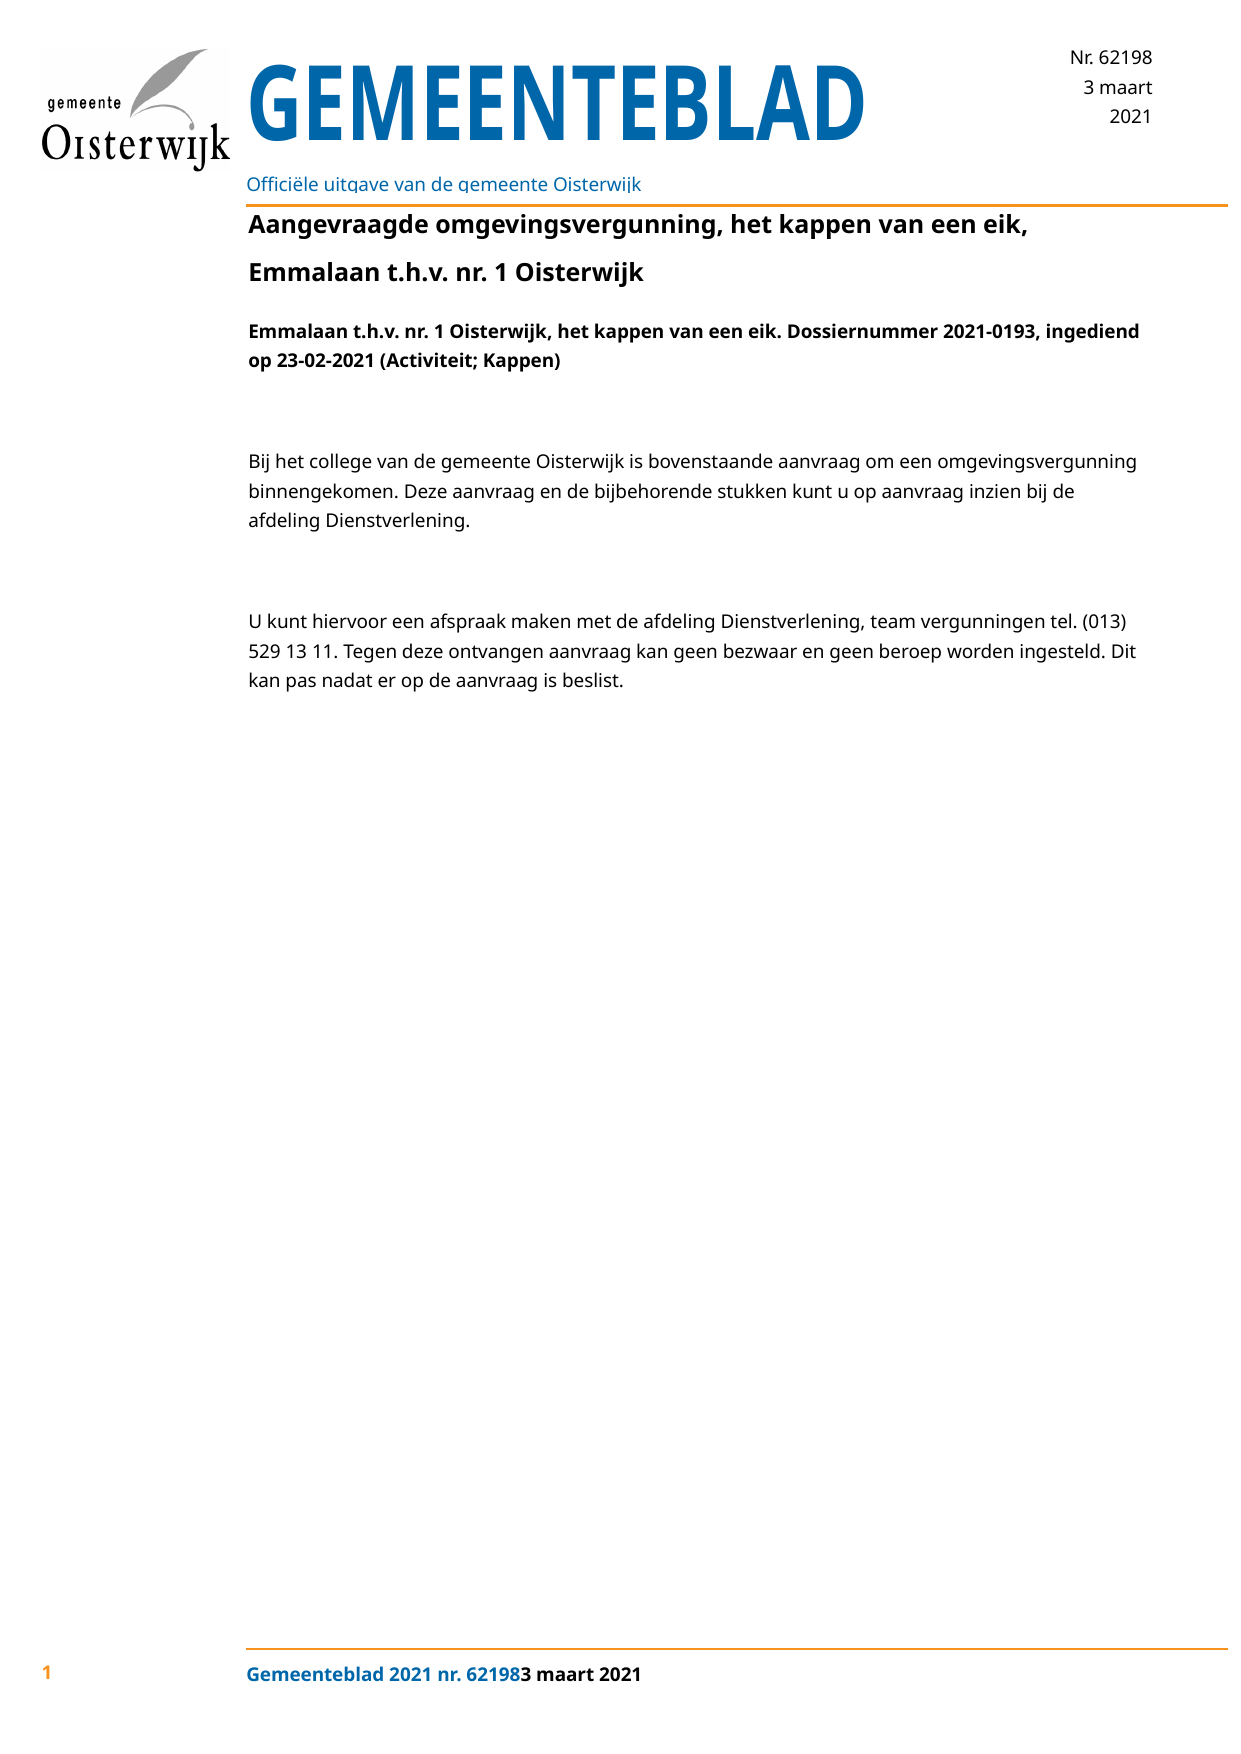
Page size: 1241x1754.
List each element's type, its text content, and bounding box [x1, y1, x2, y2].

picture [41, 47, 231, 172]
text Emmalaan t.h.v. nr. 1 Oisterwijk, het kappen van een eik. Dossiernummer 2021-0193, ingediend op 23-02-2021 (Activiteit; Kappen) [248, 318, 1152, 373]
text U kunt hiervoor een afspraak maken met de afdeling Dienstverlening, team vergunningen tel. (013) 529 13 11. Tegen deze ontvangen aanvraag kan geen bezwaar en geen beroep worden ingesteld. Dit kan pas nadat er op de aanvraag is beslist. [248, 608, 1152, 693]
text Aangevraagde omgevingsvergunning, het kappen van een eik, Emmalaan t.h.v. nr. 1 Oisterwijk [248, 207, 1152, 288]
text Bij het college van de gemeente Oisterwijk is bovenstaande aanvraag om een omgevingsvergunning binnengekomen. Deze aanvraag en de bijbehorende stukken kunt u op aanvraag inzien bij de afdeling Dienstverlening. [248, 448, 1152, 533]
